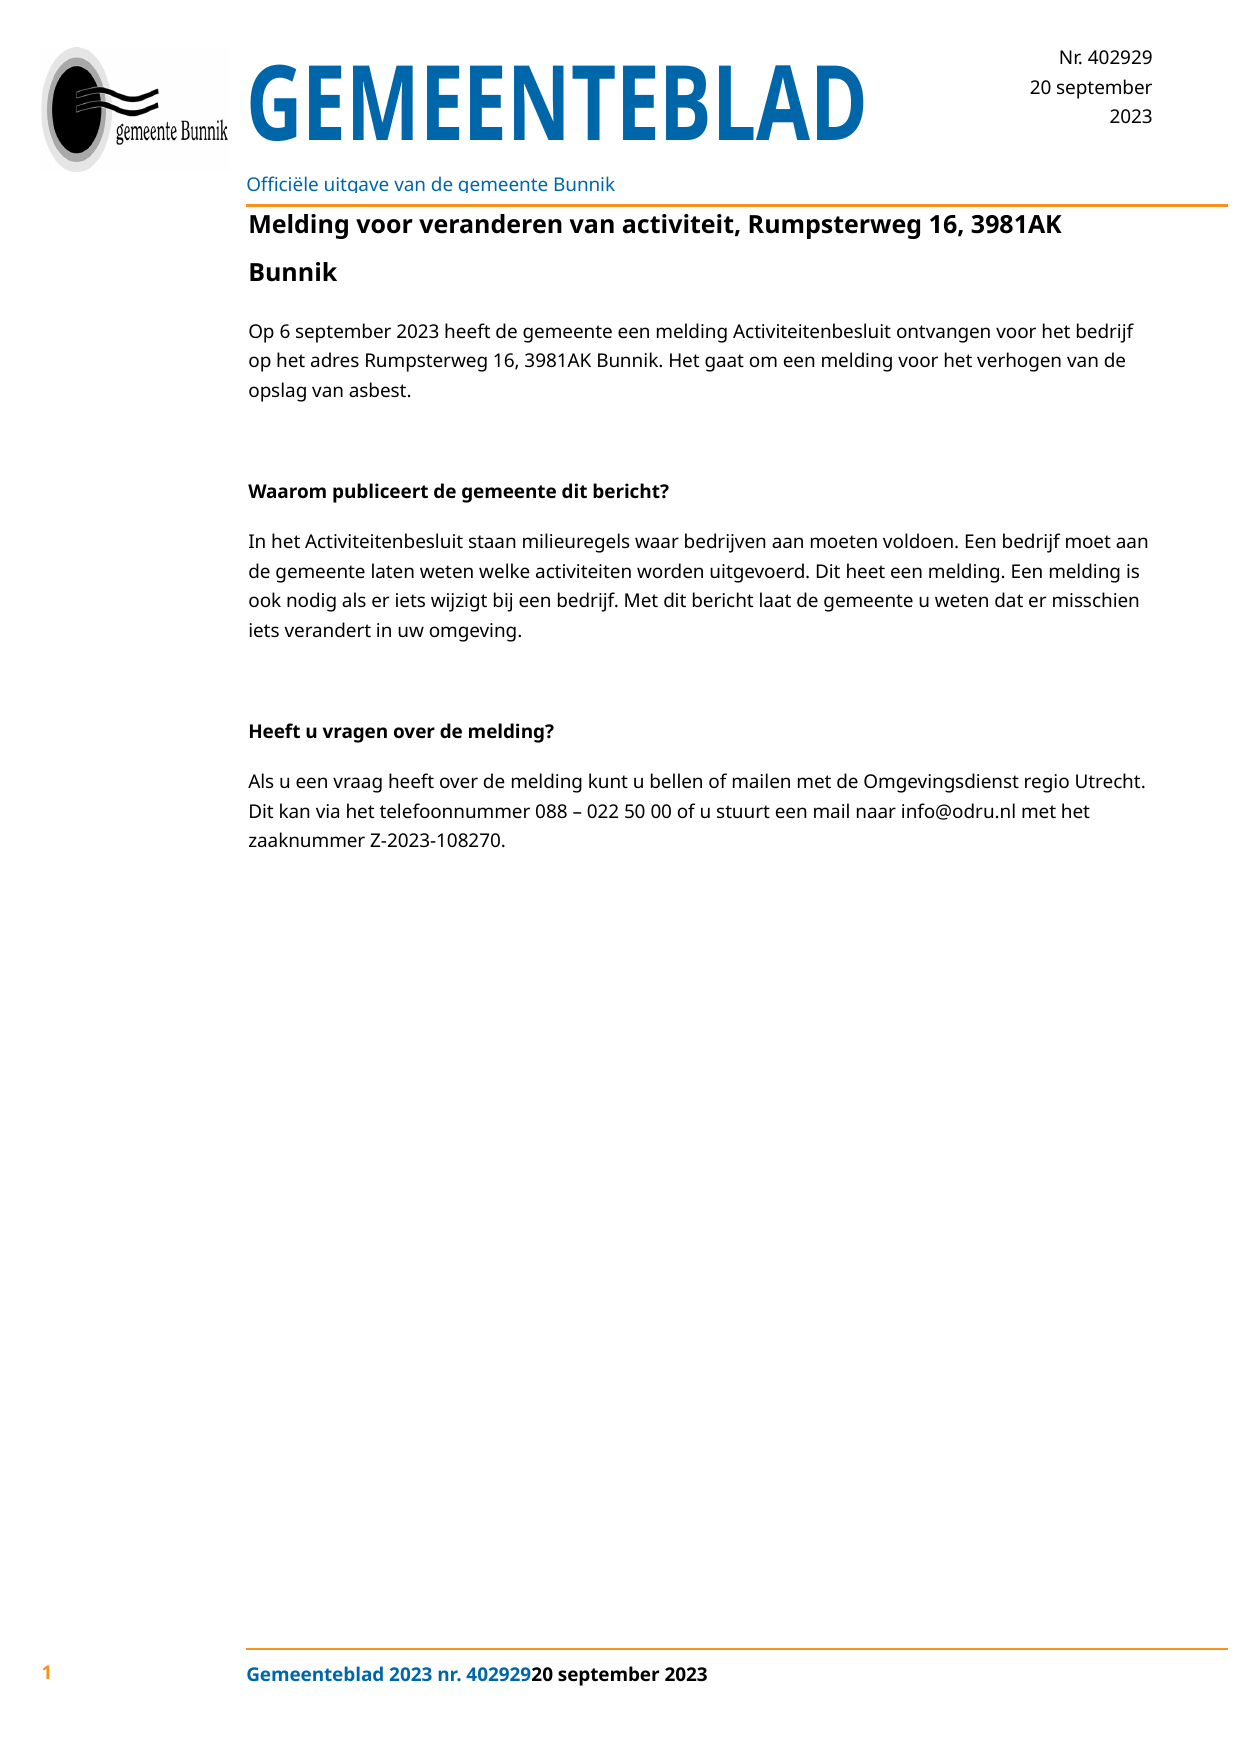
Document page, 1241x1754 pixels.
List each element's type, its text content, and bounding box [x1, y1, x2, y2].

text In het Activiteitenbesluit staan milieuregels waar bedrijven aan moeten voldoen. Een bedrijf moet aan de gemeente laten weten welke activiteiten worden uitgevoerd. Dit heet een melding. Een melding is ook nodig als er iets wijzigt bij een bedrijf. Met dit bericht laat de gemeente u weten dat er misschien iets verandert in uw omgeving. [248, 528, 1152, 643]
picture [41, 47, 231, 172]
text Als u een vraag heeft over de melding kunt u bellen of mailen met de Omgevingsdienst regio Utrecht. Dit kan via het telefoonnummer 088 – 022 50 00 of u stuurt een mail naar info@odru.nl met het zaaknummer Z-2023-108270. [248, 768, 1152, 853]
text Heeft u vragen over de melding? [248, 718, 1152, 744]
text Waarom publiceert de gemeente dit bericht? [248, 478, 1152, 504]
text Op 6 september 2023 heeft de gemeente een melding Activiteitenbesluit ontvangen voor het bedrijf op het adres Rumpsterweg 16, 3981AK Bunnik. Het gaat om een melding voor het verhogen van de opslag van asbest. [248, 318, 1152, 403]
text Melding voor veranderen van activiteit, Rumpsterweg 16, 3981AK Bunnik [248, 207, 1152, 288]
